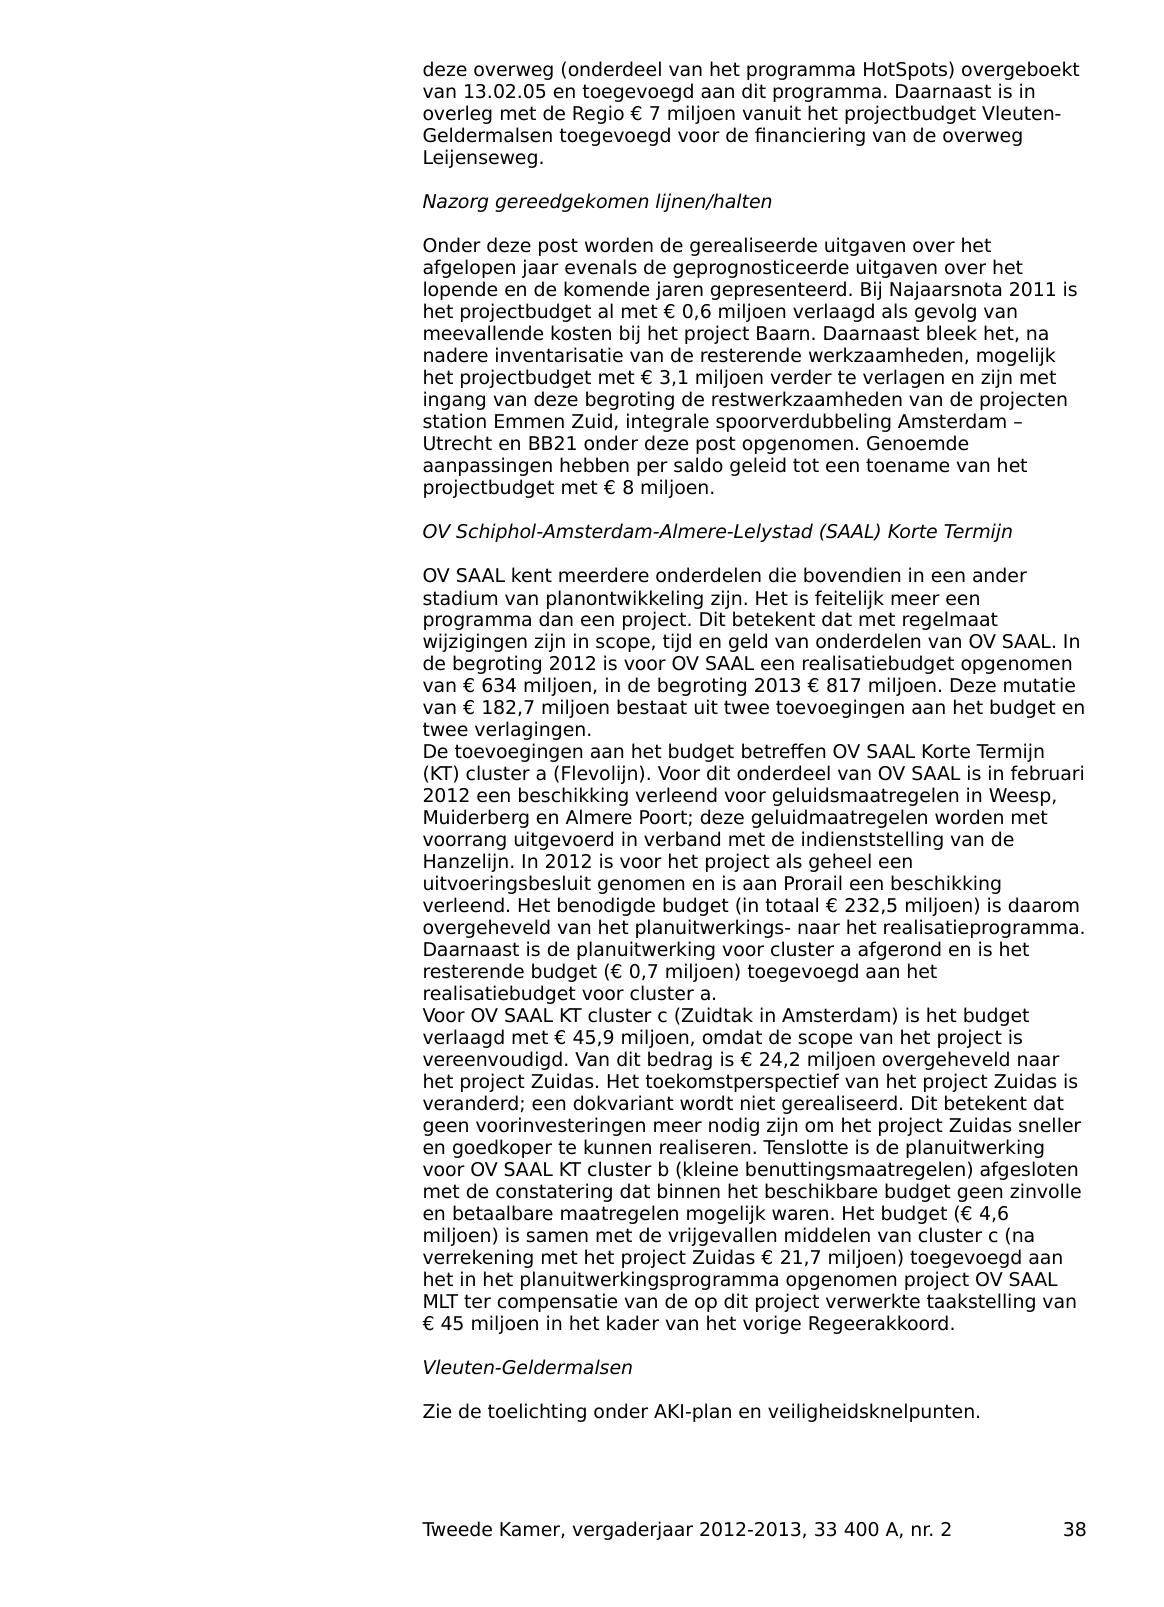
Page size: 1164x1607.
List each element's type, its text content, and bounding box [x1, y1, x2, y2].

text deze overweg (onderdeel van het programma HotSpots) overgeboekt van 13.02.05 en toegevoegd aan dit programma. Daarnaast is in overleg met de Regio € 7 miljoen vanuit het projectbudget Vleuten-Geldermalsen toegevoegd voor de financiering van de overweg Leijenseweg. [422, 59, 1087, 169]
subtitle Nazorg gereedgekomen lijnen/halten [422, 191, 1087, 213]
text OV SAAL kent meerdere onderdelen die bovendien in een ander stadium van planontwikkeling zijn. Het is feitelijk meer een programma dan een project. Dit betekent dat met regelmaat wijzigingen zijn in scope, tijd en geld van onderdelen van OV SAAL. In de begroting 2012 is voor OV SAAL een realisatiebudget opgenomen van € 634 miljoen, in de begroting 2013 € 817 miljoen. Deze mutatie van € 182,7 miljoen bestaat uit twee toevoegingen aan het budget en twee verlagingen. [422, 565, 1087, 741]
text Zie de toelichting onder AKI-plan en veiligheidsknelpunten. [422, 1401, 1087, 1423]
text Voor OV SAAL KT cluster c (Zuidtak in Amsterdam) is het budget verlaagd met € 45,9 miljoen, omdat de scope van het project is vereenvoudigd. Van dit bedrag is € 24,2 miljoen overgeheveld naar het project Zuidas. Het toekomstperspectief van het project Zuidas is veranderd; een dokvariant wordt niet gerealiseerd. Dit betekent dat geen voorinvesteringen meer nodig zijn om het project Zuidas sneller en goedkoper te kunnen realiseren. Tenslotte is de planuitwerking voor OV SAAL KT cluster b (kleine benuttingsmaatregelen) afgesloten met de constatering dat binnen het beschikbare budget geen zinvolle en betaalbare maatregelen mogelijk waren. Het budget (€ 4,6 miljoen) is samen met de vrijgevallen middelen van cluster c (na verrekening met het project Zuidas € 21,7 miljoen) toegevoegd aan het in het planuitwerkingsprogramma opgenomen project OV SAAL MLT ter compensatie van de op dit project verwerkte taakstelling van € 45 miljoen in het kader van het vorige Regeerakkoord. [422, 1005, 1087, 1335]
text Onder deze post worden de gerealiseerde uitgaven over het afgelopen jaar evenals de geprognosticeerde uitgaven over het lopende en de komende jaren gepresenteerd. Bij Najaarsnota 2011 is het projectbudget al met € 0,6 miljoen verlaagd als gevolg van meevallende kosten bij het project Baarn. Daarnaast bleek het, na nadere inventarisatie van de resterende werkzaamheden, mogelijk het projectbudget met € 3,1 miljoen verder te verlagen en zijn met ingang van deze begroting de restwerkzaamheden van de projecten station Emmen Zuid, integrale spoorverdubbeling Amsterdam – Utrecht en BB21 onder deze post opgenomen. Genoemde aanpassingen hebben per saldo geleid tot een toename van het projectbudget met € 8 miljoen. [422, 235, 1087, 499]
text De toevoegingen aan het budget betreffen OV SAAL Korte Termijn (KT) cluster a (Flevolijn). Voor dit onderdeel van OV SAAL is in februari 2012 een beschikking verleend voor geluidsmaatregelen in Weesp, Muiderberg en Almere Poort; deze geluidmaatregelen worden met voorrang uitgevoerd in verband met de indienststelling van de Hanzelijn. In 2012 is voor het project als geheel een uitvoeringsbesluit genomen en is aan Prorail een beschikking verleend. Het benodigde budget (in totaal € 232,5 miljoen) is daarom overgeheveld van het planuitwerkings- naar het realisatieprogramma. Daarnaast is de planuitwerking voor cluster a afgerond en is het resterende budget (€ 0,7 miljoen) toegevoegd aan het realisatiebudget voor cluster a. [422, 741, 1087, 1005]
subtitle Vleuten-Geldermalsen [422, 1357, 1087, 1379]
subtitle OV Schiphol-Amsterdam-Almere-Lelystad (SAAL) Korte Termijn [422, 521, 1087, 543]
